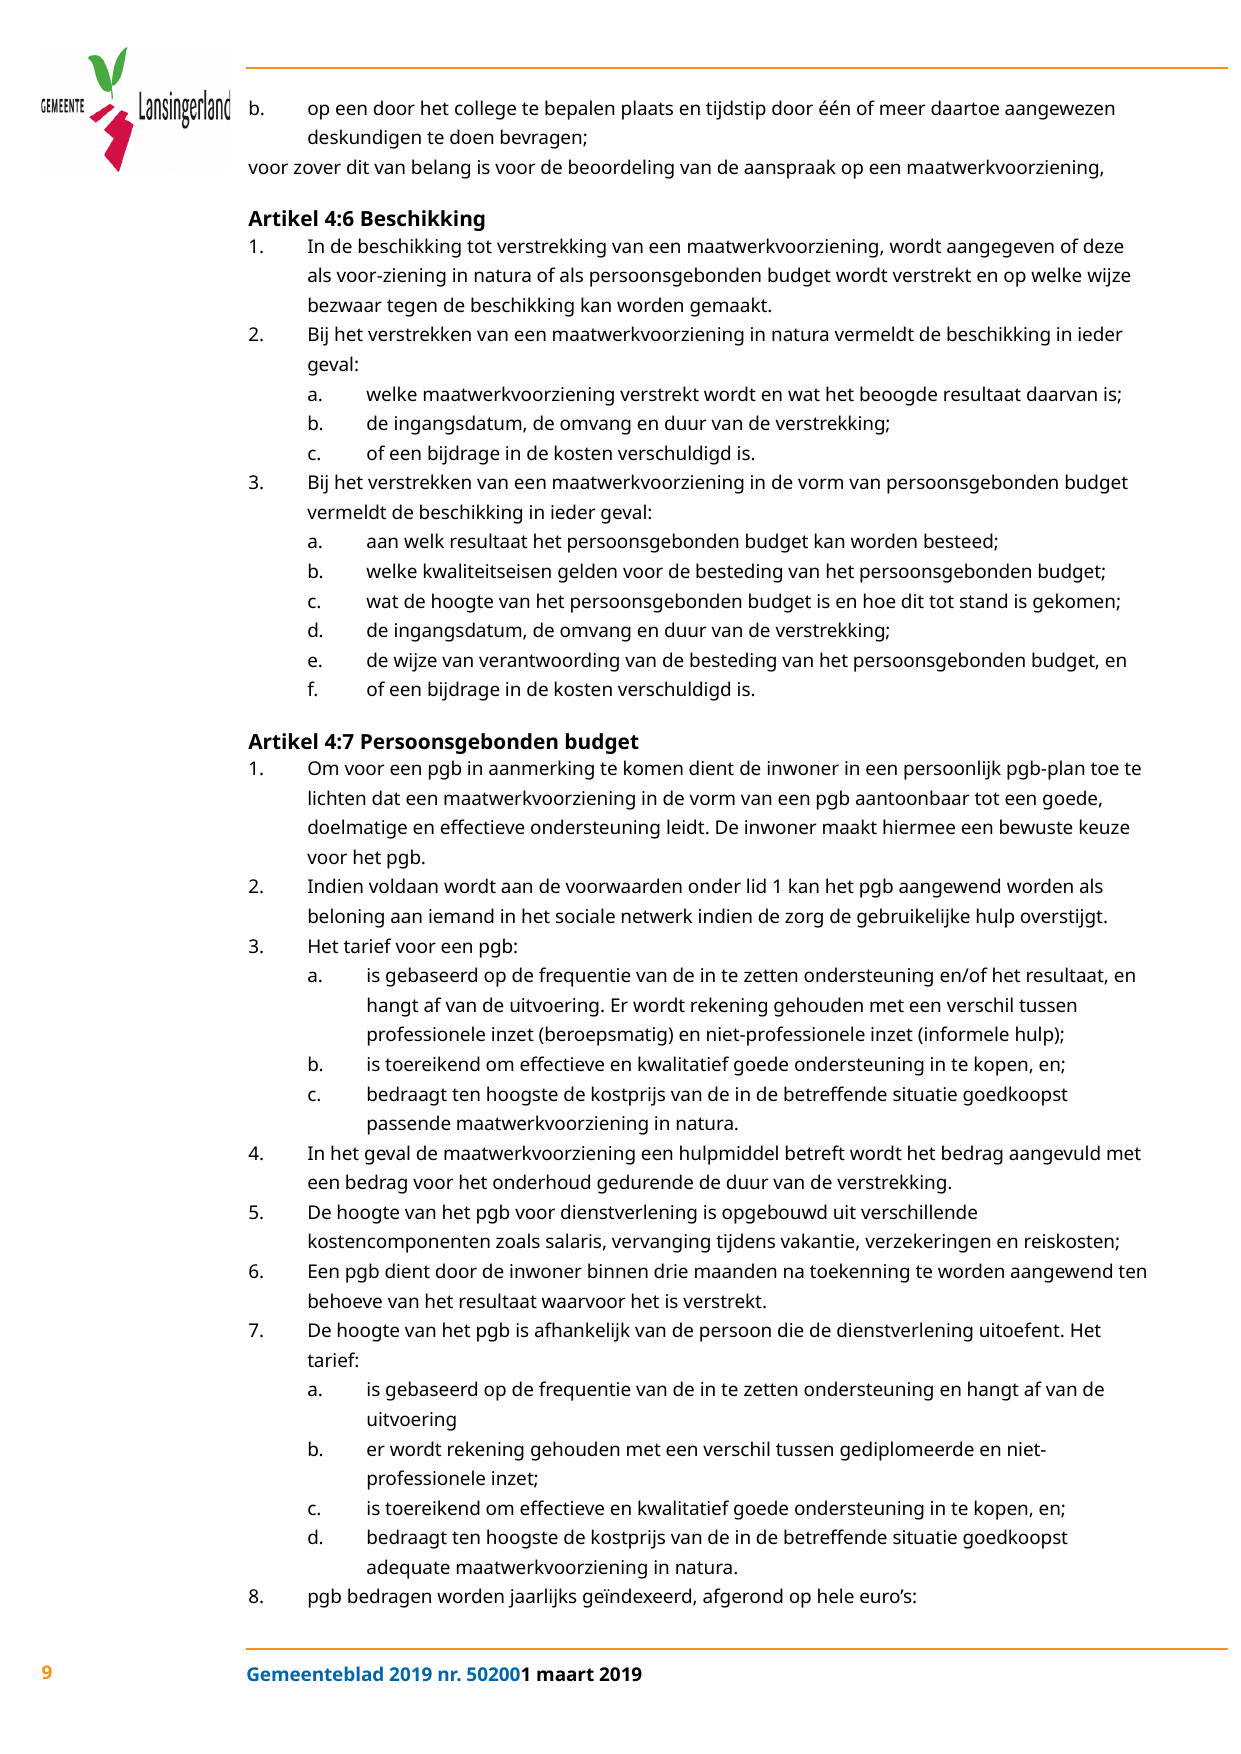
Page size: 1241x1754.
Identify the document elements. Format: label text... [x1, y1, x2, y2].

list De hoogte van het pgb voor dienstverlening is opgebouwd uit verschillende kostencomponenten zoals salaris, vervanging tijdens vakantie, verzekeringen en reiskosten; [248, 1199, 1152, 1254]
list welke maatwerkvoorziening verstrekt wordt en wat het beoogde resultaat daarvan is; [307, 381, 1152, 406]
list pgb bedragen worden jaarlijks geïndexeerd, afgerond op hele euro’s: [248, 1584, 1152, 1609]
list de ingangsdatum, de omvang en duur van de verstrekking; [307, 410, 1152, 436]
list Bij het verstrekken van een maatwerkvoorziening in de vorm van persoonsgebonden budget vermeldt de beschikking in ieder geval: [248, 469, 1152, 525]
list bedraagt ten hoogste de kostprijs van de in de betreffende situatie goedkoopst passende maatwerkvoorziening in natura. [307, 1081, 1152, 1136]
list Bij het verstrekken van een maatwerkvoorziening in natura vermeldt de beschikking in ieder geval: [248, 322, 1152, 377]
list er wordt rekening gehouden met een verschil tussen gediplomeerde en niet-professionele inzet; [307, 1436, 1152, 1491]
list In het geval de maatwerkvoorziening een hulpmiddel betreft wordt het bedrag aangevuld met een bedrag voor het onderhoud gedurende de duur van de verstrekking. [248, 1140, 1152, 1195]
list is toereikend om effectieve en kwalitatief goede ondersteuning in te kopen, en; [307, 1495, 1152, 1521]
list op een door het college te bepalen plaats en tijdstip door één of meer daartoe aangewezen deskundigen te doen bevragen; [248, 95, 1152, 150]
list bedraagt ten hoogste de kostprijs van de in de betreffende situatie goedkoopst adequate maatwerkvoorziening in natura. [307, 1524, 1152, 1580]
list de wijze van verantwoording van de besteding van het persoonsgebonden budget, en [307, 647, 1152, 673]
list wat de hoogte van het persoonsgebonden budget is en hoe dit tot stand is gekomen; [307, 588, 1152, 613]
list is gebaseerd op de frequentie van de in te zetten ondersteuning en/of het resultaat, en hangt af van de uitvoering. Er wordt rekening gehouden met een verschil tussen professionele inzet (beroepsmatig) en niet-professionele inzet (informele hulp); [307, 962, 1152, 1047]
list De hoogte van het pgb is afhankelijk van de persoon die de dienstverlening uitoefent. Het tarief: [248, 1317, 1152, 1373]
list Een pgb dient door de inwoner binnen drie maanden na toekenning te worden aangewend ten behoeve van het resultaat waarvoor het is verstrekt. [248, 1258, 1152, 1314]
list of een bijdrage in de kosten verschuldigd is. [307, 677, 1152, 702]
list In de beschikking tot verstrekking van een maatwerkvoorziening, wordt aangegeven of deze als voor-ziening in natura of als persoonsgebonden budget wordt verstrekt en op welke wijze bezwaar tegen de beschikking kan worden gemaakt. [248, 233, 1152, 318]
list is gebaseerd op de frequentie van de in te zetten ondersteuning en hangt af van de uitvoering [307, 1377, 1152, 1432]
list aan welk resultaat het persoonsgebonden budget kan worden besteed; [307, 529, 1152, 554]
list de ingangsdatum, de omvang en duur van de verstrekking; [307, 617, 1152, 643]
list Om voor een pgb in aanmerking te komen dient de inwoner in een persoonlijk pgb-plan toe te lichten dat een maatwerkvoorziening in de vorm van een pgb aantoonbaar tot een goede, doelmatige en effectieve ondersteuning leidt. De inwoner maakt hiermee een bewuste keuze voor het pgb. [248, 755, 1152, 870]
picture [41, 47, 231, 172]
list of een bijdrage in de kosten verschuldigd is. [307, 440, 1152, 466]
list is toereikend om effectieve en kwalitatief goede ondersteuning in te kopen, en; [307, 1051, 1152, 1077]
list Indien voldaan wordt aan de voorwaarden onder lid 1 kan het pgb aangewend worden als beloning aan iemand in het sociale netwerk indien de zorg de gebruikelijke hulp overstijgt. [248, 874, 1152, 929]
text Artikel 4:7 Persoonsgebonden budget [248, 727, 1152, 755]
text voor zover dit van belang is voor de beoordeling van de aanspraak op een maatwerkvoorziening, [248, 154, 1152, 180]
list Het tarief voor een pgb: [248, 933, 1152, 959]
text Artikel 4:6 Beschikking [248, 204, 1152, 233]
list welke kwaliteitseisen gelden voor de besteding van het persoonsgebonden budget; [307, 558, 1152, 584]
